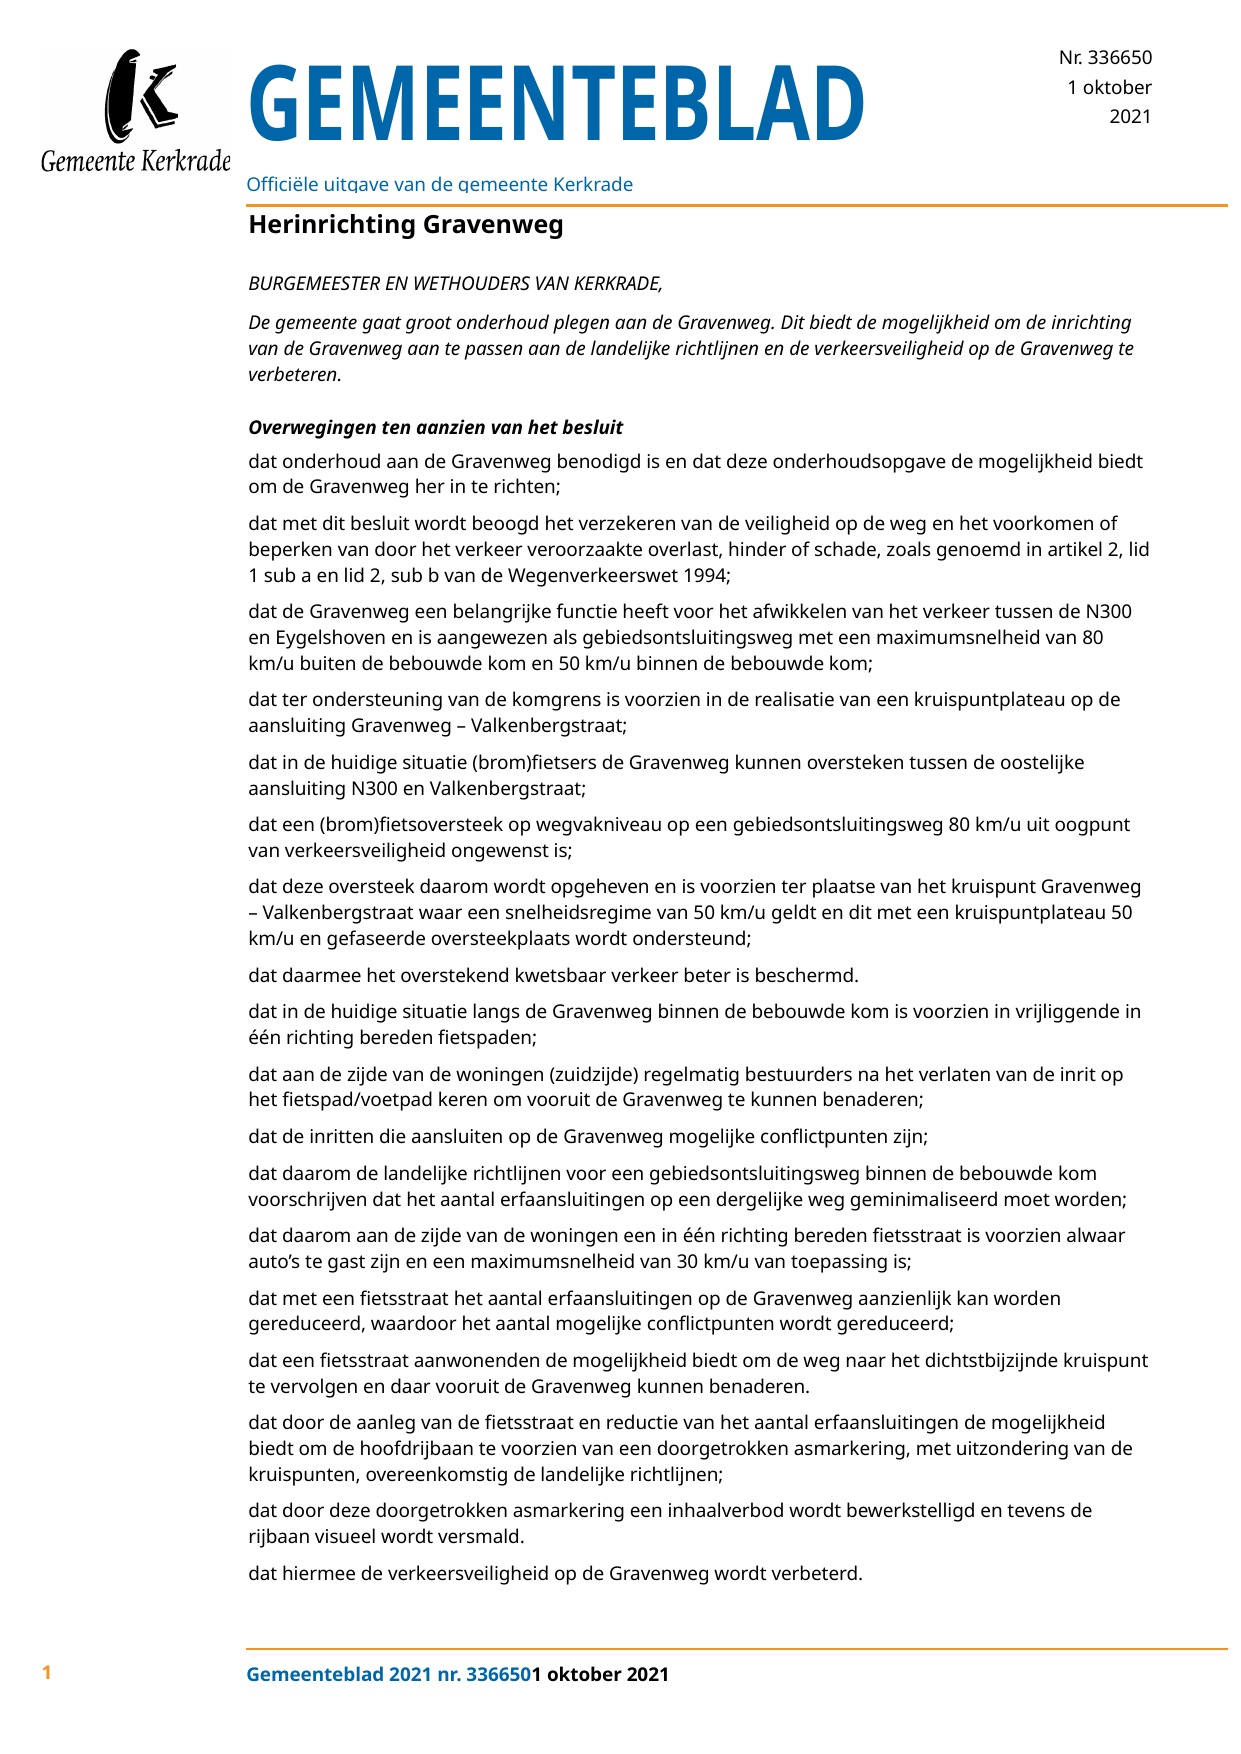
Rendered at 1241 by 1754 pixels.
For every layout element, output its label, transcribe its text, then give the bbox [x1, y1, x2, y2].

text dat met dit besluit wordt beoogd het verzekeren van de veiligheid op de weg en het voorkomen of beperken van door het verkeer veroorzaakte overlast, hinder of schade, zoals genoemd in artikel 2, lid 1 sub a en lid 2, sub b van de Wegenverkeerswet 1994; [248, 510, 1152, 587]
text dat de Gravenweg een belangrijke functie heeft voor het afwikkelen van het verkeer tussen de N300 en Eygelshoven en is aangewezen als gebiedsontsluitingsweg met een maximumsnelheid van 80 km/u buiten de bebouwde kom en 50 km/u binnen de bebouwde kom; [248, 598, 1152, 676]
text dat daarmee het overstekend kwetsbaar verkeer beter is beschermd. [248, 962, 1152, 988]
text Herinrichting Gravenweg [248, 207, 1152, 241]
text dat onderhoud aan de Gravenweg benodigd is en dat deze onderhoudsopgave de mogelijkheid biedt om de Gravenweg her in te richten; [248, 448, 1152, 499]
text dat met een fietsstraat het aantal erfaansluitingen op de Gravenweg aanzienlijk kan worden gereduceerd, waardoor het aantal mogelijke conflictpunten wordt gereduceerd; [248, 1285, 1152, 1336]
text dat de inritten die aansluiten op de Gravenweg mogelijke conflictpunten zijn; [248, 1123, 1152, 1149]
text dat hiermee de verkeersveiligheid op de Gravenweg wordt verbeterd. [248, 1560, 1152, 1586]
text dat door de aanleg van de fietsstraat en reductie van het aantal erfaansluitingen de mogelijkheid biedt om de hoofdrijbaan te voorzien van een doorgetrokken asmarkering, met uitzondering van de kruispunten, overeenkomstig de landelijke richtlijnen; [248, 1409, 1152, 1487]
text dat daarom de landelijke richtlijnen voor een gebiedsontsluitingsweg binnen de bebouwde kom voorschrijven dat het aantal erfaansluitingen op een dergelijke weg geminimaliseerd moet worden; [248, 1160, 1152, 1211]
text BURGEMEESTER EN WETHOUDERS VAN KERKRADE, [248, 270, 1152, 296]
text dat in de huidige situatie langs de Gravenweg binnen de bebouwde kom is voorzien in vrijliggende in één richting bereden fietspaden; [248, 998, 1152, 1050]
text dat een fietsstraat aanwonenden de mogelijkheid biedt om de weg naar het dichtstbijzijnde kruispunt te vervolgen en daar vooruit de Gravenweg kunnen benaderen. [248, 1347, 1152, 1399]
text dat deze oversteek daarom wordt opgeheven en is voorzien ter plaatse van het kruispunt Gravenweg – Valkenbergstraat waar een snelheidsregime van 50 km/u geldt en dit met een kruispuntplateau 50 km/u en gefaseerde oversteekplaats wordt ondersteund; [248, 874, 1152, 951]
text dat in de huidige situatie (brom)fietsers de Gravenweg kunnen oversteken tussen de oostelijke aansluiting N300 en Valkenbergstraat; [248, 749, 1152, 800]
text dat ter ondersteuning van de komgrens is voorzien in de realisatie van een kruispuntplateau op de aansluiting Gravenweg – Valkenbergstraat; [248, 687, 1152, 738]
text Overwegingen ten aanzien van het besluit [248, 414, 1152, 439]
picture [41, 47, 231, 172]
text dat door deze doorgetrokken asmarkering een inhaalverbod wordt bewerkstelligd en tevens de rijbaan visueel wordt versmald. [248, 1498, 1152, 1549]
text dat aan de zijde van de woningen (zuidzijde) regelmatig bestuurders na het verlaten van de inrit op het fietspad/voetpad keren om vooruit de Gravenweg te kunnen benaderen; [248, 1061, 1152, 1112]
text De gemeente gaat groot onderhoud plegen aan de Gravenweg. Dit biedt de mogelijkheid om de inrichting van de Gravenweg aan te passen aan de landelijke richtlijnen en de verkeersveiligheid op de Gravenweg te verbeteren. [248, 309, 1152, 387]
text dat daarom aan de zijde van de woningen een in één richting bereden fietsstraat is voorzien alwaar auto’s te gast zijn en een maximumsnelheid van 30 km/u van toepassing is; [248, 1222, 1152, 1274]
text dat een (brom)fietsoversteek op wegvakniveau op een gebiedsontsluitingsweg 80 km/u uit oogpunt van verkeersveiligheid ongewenst is; [248, 811, 1152, 863]
